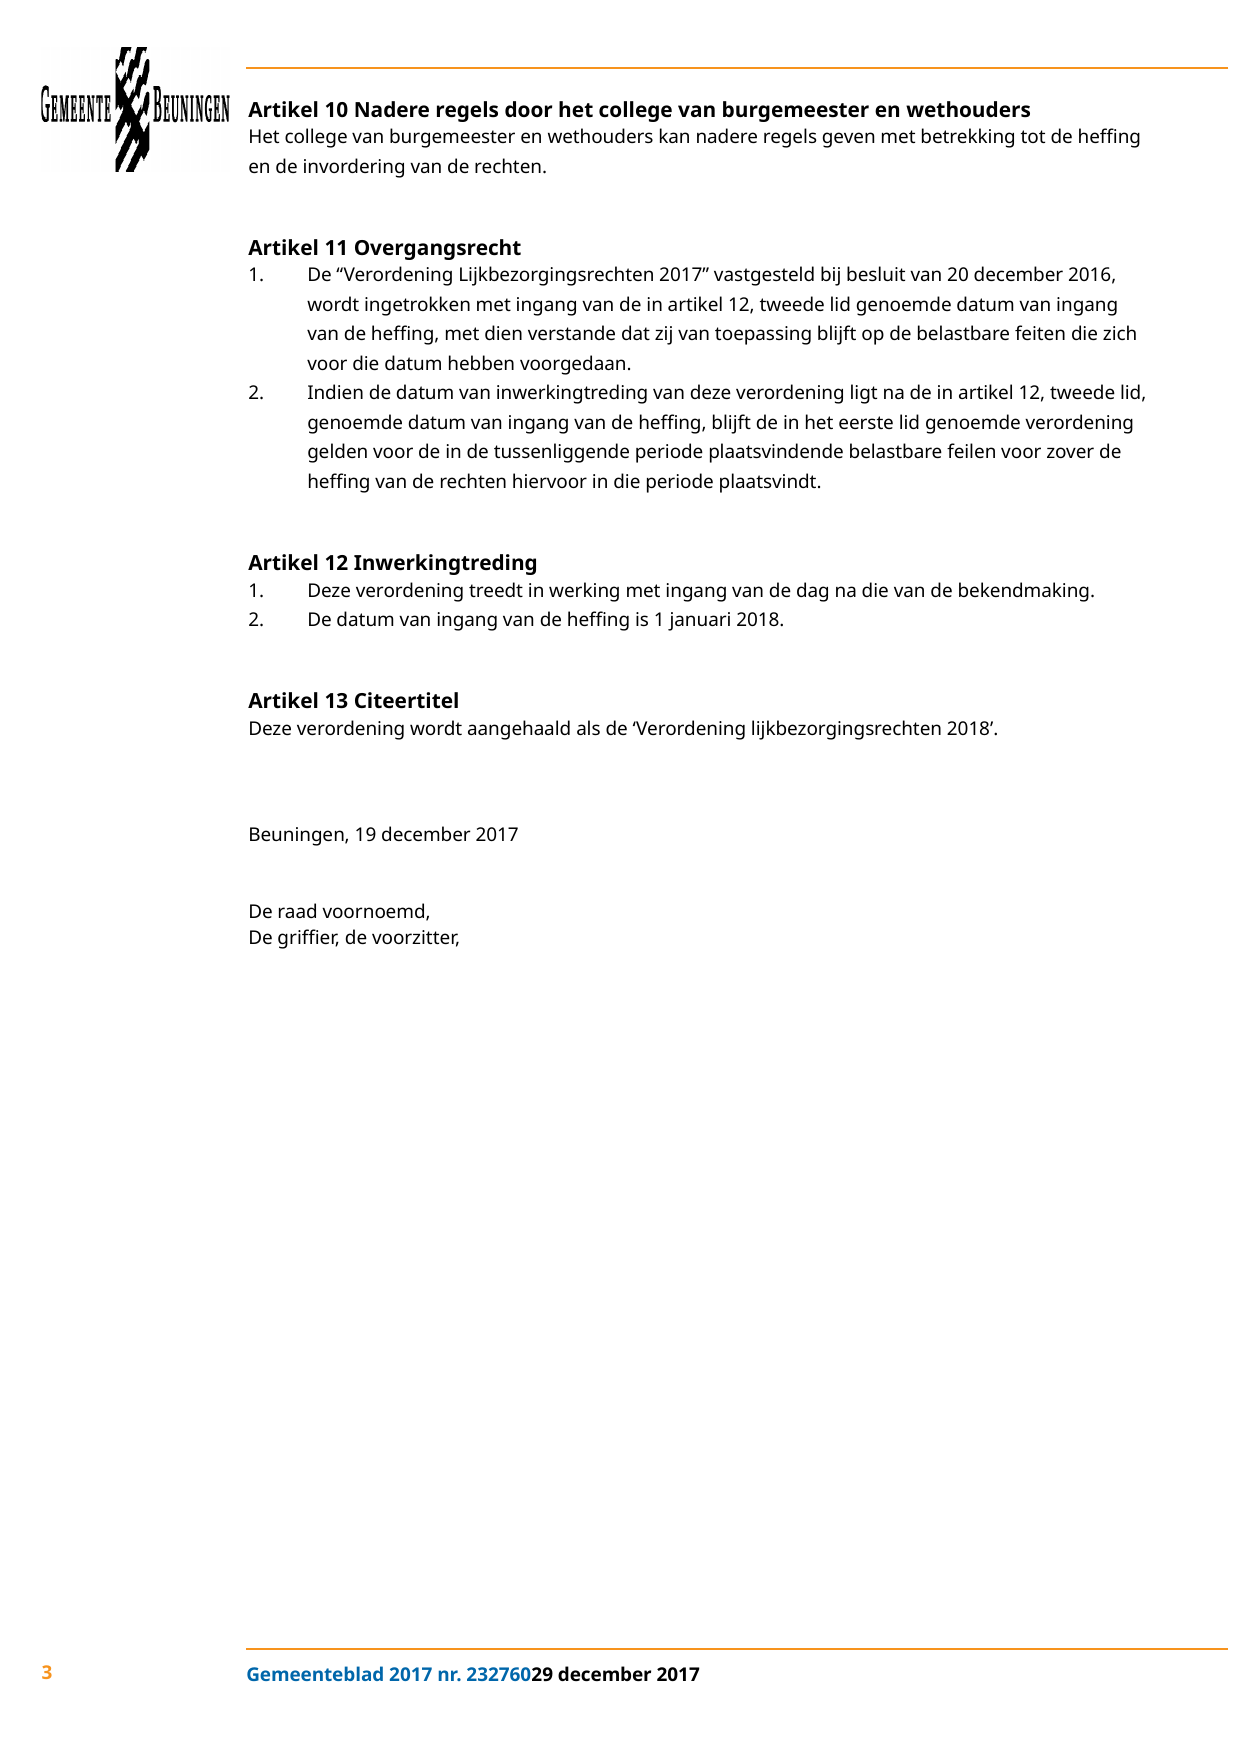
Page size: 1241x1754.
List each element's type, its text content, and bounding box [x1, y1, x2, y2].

list De “Verordening Lijkbezorgingsrechten 2017” vastgesteld bij besluit van 20 december 2016, wordt ingetrokken met ingang van de in artikel 12, tweede lid genoemde datum van ingang van de heffing, met dien verstande dat zij van toepassing blijft op de belastbare feiten die zich voor die datum hebben voorgedaan. [248, 261, 1152, 376]
text Artikel 12 Inwerkingtreding [248, 548, 1152, 577]
list Deze verordening treedt in werking met ingang van de dag na die van de bekendmaking. [248, 577, 1152, 602]
text Artikel 10 Nadere regels door het college van burgemeester en wethouders [248, 95, 1152, 123]
list Indien de datum van inwerkingtreding van deze verordening ligt na de in artikel 12, tweede lid, genoemde datum van ingang van de heffing, blijft de in het eerste lid genoemde verordening gelden voor de in de tussenliggende periode plaatsvindende belastbare feilen voor zover de heffing van de rechten hiervoor in die periode plaatsvindt. [248, 379, 1152, 494]
text De griffier, de voorzitter, [248, 924, 1152, 950]
list De datum van ingang van de heffing is 1 januari 2018. [248, 606, 1152, 632]
picture [41, 47, 231, 172]
text Deze verordening wordt aangehaald als de ‘Verordening lijkbezorgingsrechten 2018’. [248, 715, 1152, 741]
text Artikel 11 Overgangsrecht [248, 233, 1152, 261]
text De raad voornoemd, [248, 899, 1152, 924]
text Artikel 13 Citeertitel [248, 686, 1152, 715]
text Het college van burgemeester en wethouders kan nadere regels geven met betrekking tot de heffing en de invordering van de rechten. [248, 123, 1152, 178]
text Beuningen, 19 december 2017 [248, 822, 1152, 847]
